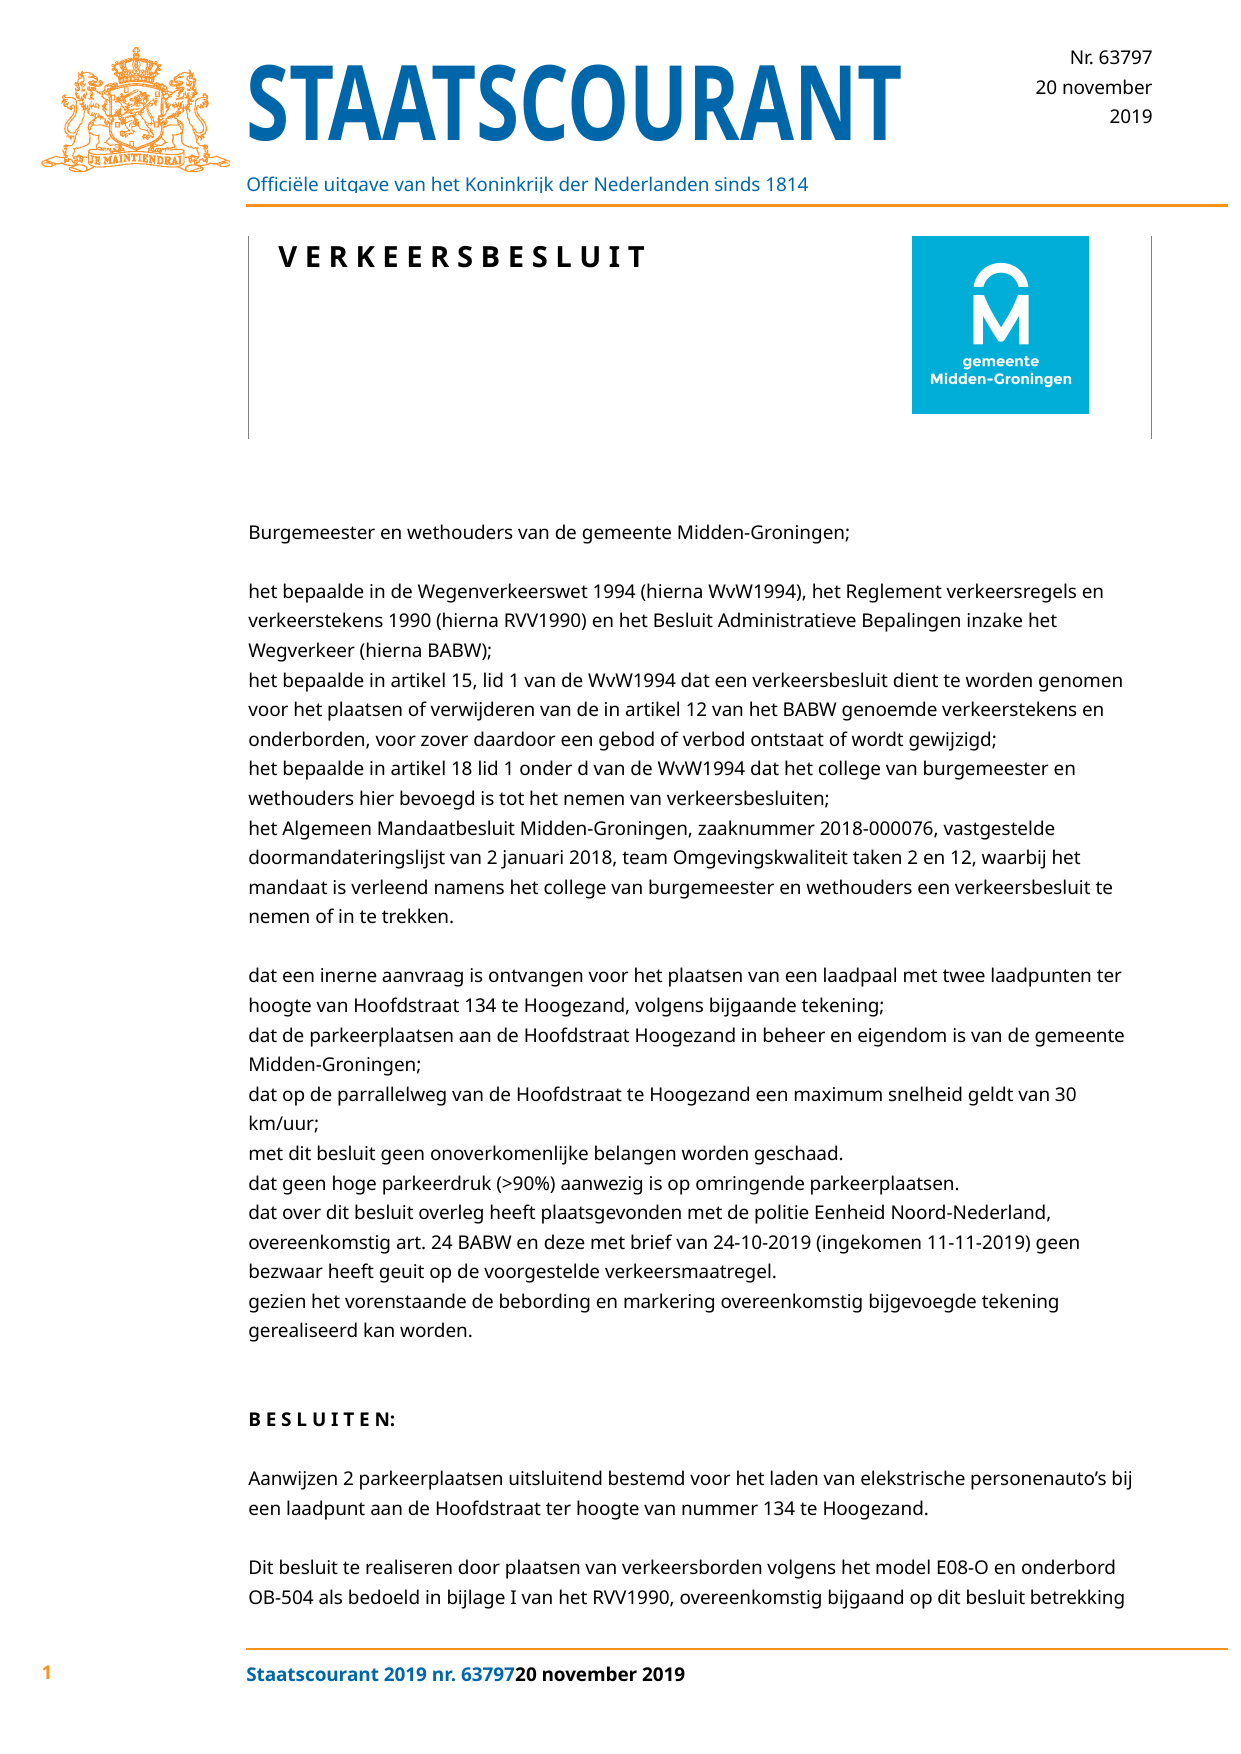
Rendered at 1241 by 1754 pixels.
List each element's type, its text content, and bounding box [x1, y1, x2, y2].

text B E S L U I T E N: [248, 1406, 1152, 1432]
table_header [850, 414, 1151, 439]
picture [964, 359, 971, 368]
text Aanwijzen 2 parkeerplaatsen uitsluitend bestemd voor het laden van elekstrische personenauto’s bij een laadpunt aan de Hoofdstraat ter hoogte van nummer 134 te Hoogezand. [248, 1466, 1152, 1521]
text het bepaalde in artikel 15, lid 1 van de WvW1994 dat een verkeersbesluit dient te worden genomen voor het plaatsen of verwijderen van de in artikel 12 van het BABW genoemde verkeerstekens en onderborden, voor zover daardoor een gebod of verbod ontstaat of wordt gewijzigd; [248, 667, 1152, 752]
picture [1046, 377, 1052, 385]
picture [974, 296, 1028, 344]
text Burgemeester en wethouders van de gemeente Midden-Groningen; [248, 519, 1152, 545]
text dat geen hoge parkeerdruk (>90%) aanwezig is op omringende parkeerplaatsen. [248, 1170, 1152, 1196]
text dat op de parrallelweg van de Hoofdstraat te Hoogezand een maximum snelheid geldt van 30 km/uur; [248, 1081, 1152, 1136]
text Dit besluit te realiseren door plaatsen van verkeersborden volgens het model E08-O en onderbord OB-504 als bedoeld in bijlage I van het RVV1990, overeenkomstig bijgaand op dit besluit betrekking [248, 1554, 1152, 1610]
text dat de parkeerplaatsen aan de Hoofdstraat Hoogezand in beheer en eigendom is van de gemeente Midden-Groningen; [248, 1022, 1152, 1077]
text het Algemeen Mandaatbesluit Midden-Groningen, zaaknummer 2018-000076, vastgestelde doormandateringslijst van 2 januari 2018, team Omgevingskwaliteit taken 2 en 12, waarbij het mandaat is verleend namens het college van burgemeester en wethouders een verkeersbesluit te nemen of in te trekken. [248, 815, 1152, 929]
picture [41, 47, 231, 172]
picture [932, 374, 942, 383]
table_header V E R K E E R S B E S L U I T [249, 236, 850, 439]
picture [975, 264, 1027, 286]
text met dit besluit geen onoverkomenlijke belangen worden geschaad. [248, 1140, 1152, 1166]
text dat over dit besluit overleg heeft plaatsgevonden met de politie Eenheid Noord-Nederland, overeenkomstig art. 24 BABW en deze met brief van 24-10-2019 (ingekomen 11-11-2019) geen bezwaar heeft geuit op de voorgestelde verkeersmaatregel. [248, 1199, 1152, 1284]
text dat een inerne aanvraag is ontvangen voor het plaatsen van een laadpaal met twee laadpunten ter hoogte van Hoofdstraat 134 te Hoogezand, volgens bijgaande tekening; [248, 963, 1152, 1018]
text het bepaalde in de Wegenverkeerswet 1994 (hierna WvW1994), het Reglement verkeersregels en verkeerstekens 1990 (hierna RVV1990) en het Besluit Administratieve Bepalingen inzake het Wegverkeer (hierna BABW); [248, 578, 1152, 663]
picture [983, 359, 989, 366]
table_header [1090, 236, 1151, 413]
text het bepaalde in artikel 18 lid 1 onder d van de WvW1994 dat het college van burgemeester en wethouders hier bevoegd is tot het nemen van verkeersbesluiten; [248, 756, 1152, 811]
text gezien het vorenstaande de bebording en markering overeenkomstig bijgevoegde tekening gerealiseerd kan worden. [248, 1288, 1152, 1343]
table_header [850, 236, 912, 413]
